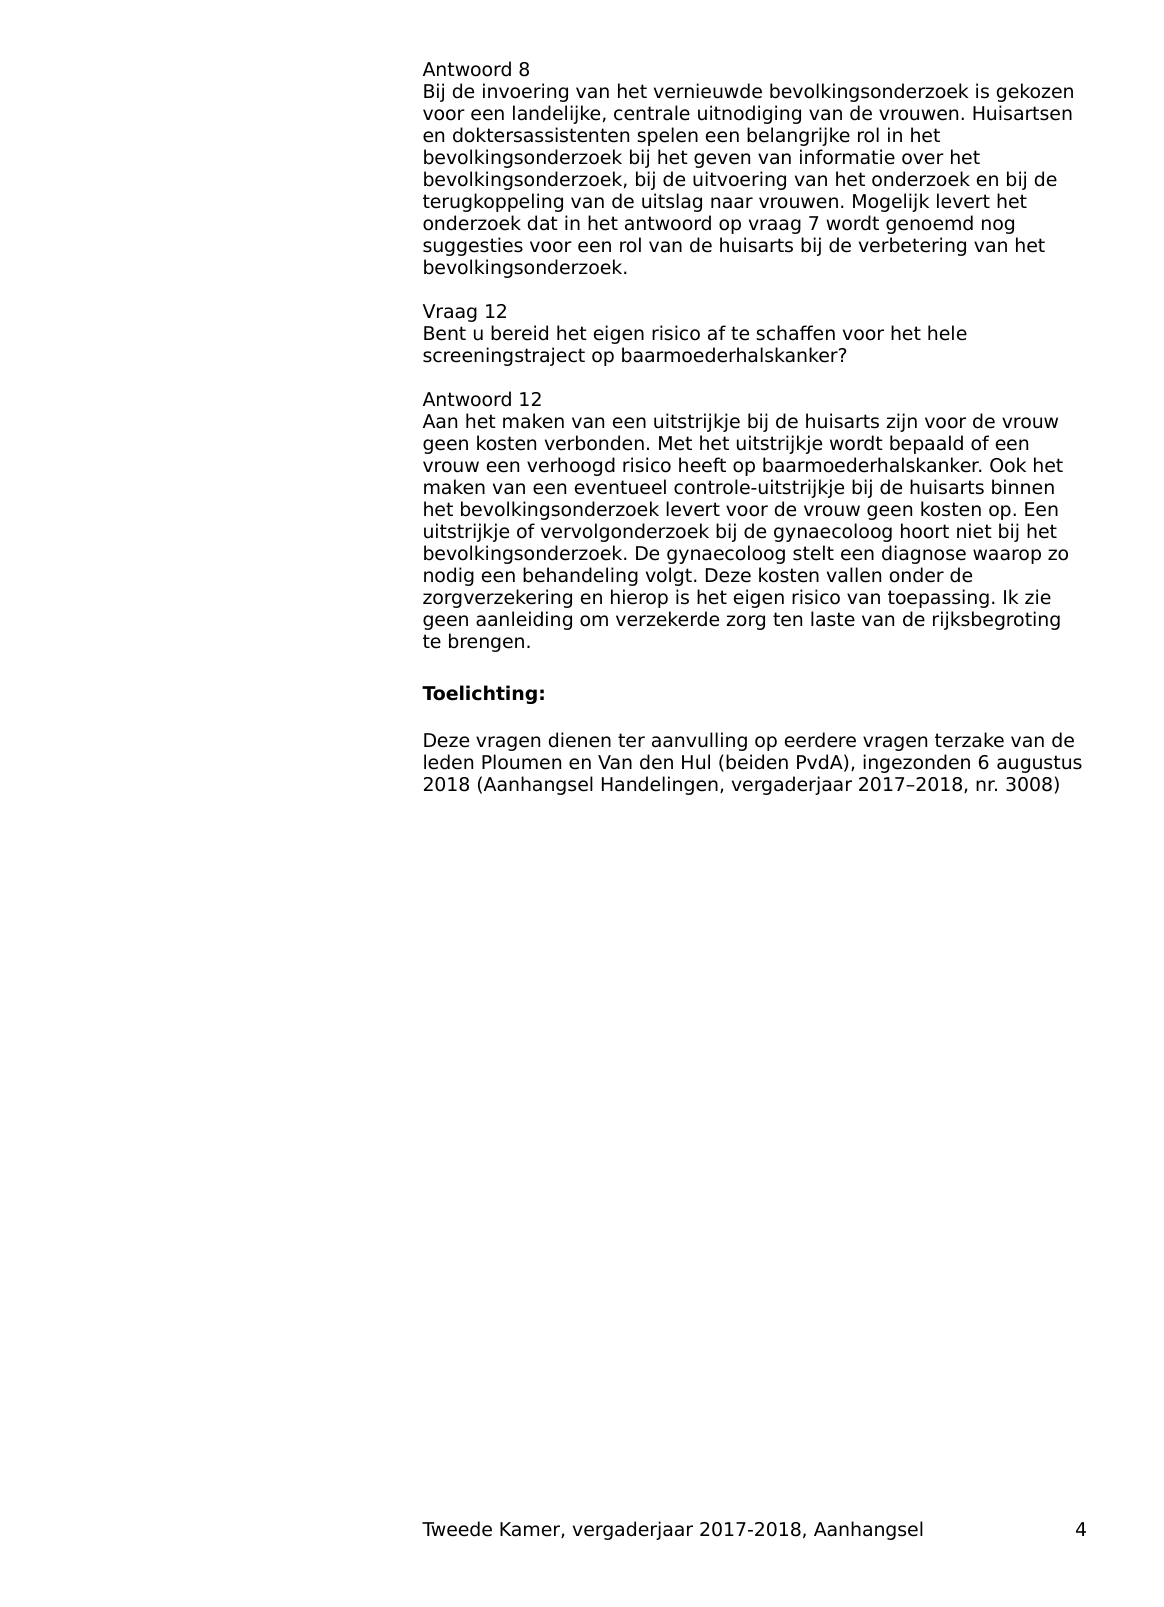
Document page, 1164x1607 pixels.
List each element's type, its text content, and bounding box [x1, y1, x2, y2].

text Antwoord 12 [422, 389, 1087, 411]
text Bent u bereid het eigen risico af te schaffen voor het hele screeningstraject op baarmoederhalskanker? [422, 323, 1087, 367]
text Deze vragen dienen ter aanvulling op eerdere vragen terzake van de leden Ploumen en Van den Hul (beiden PvdA), ingezonden 6 augustus 2018 (Aanhangsel Handelingen, vergaderjaar 2017–2018, nr. 3008) [422, 730, 1087, 796]
text Bij de invoering van het vernieuwde bevolkingsonderzoek is gekozen voor een landelijke, centrale uitnodiging van de vrouwen. Huisartsen en doktersassistenten spelen een belangrijke rol in het bevolkingsonderzoek bij het geven van informatie over het bevolkingsonderzoek, bij de uitvoering van het onderzoek en bij de terugkoppeling van de uitslag naar vrouwen. Mogelijk levert het onderzoek dat in het antwoord op vraag 7 wordt genoemd nog suggesties voor een rol van de huisarts bij de verbetering van het bevolkingsonderzoek. [422, 81, 1087, 279]
text Vraag 12 [422, 301, 1087, 323]
text Antwoord 8 [422, 59, 1087, 81]
text Aan het maken van een uitstrijkje bij de huisarts zijn voor de vrouw geen kosten verbonden. Met het uitstrijkje wordt bepaald of een vrouw een verhoogd risico heeft op baarmoederhalskanker. Ook het maken van een eventueel controle-uitstrijkje bij de huisarts binnen het bevolkingsonderzoek levert voor de vrouw geen kosten op. Een uitstrijkje of vervolgonderzoek bij de gynaecoloog hoort niet bij het bevolkingsonderzoek. De gynaecoloog stelt een diagnose waarop zo nodig een behandeling volgt. Deze kosten vallen onder de zorgverzekering en hierop is het eigen risico van toepassing. Ik zie geen aanleiding om verzekerde zorg ten laste van de rijksbegroting te brengen. [422, 411, 1087, 653]
subtitle Toelichting: [422, 683, 1087, 705]
